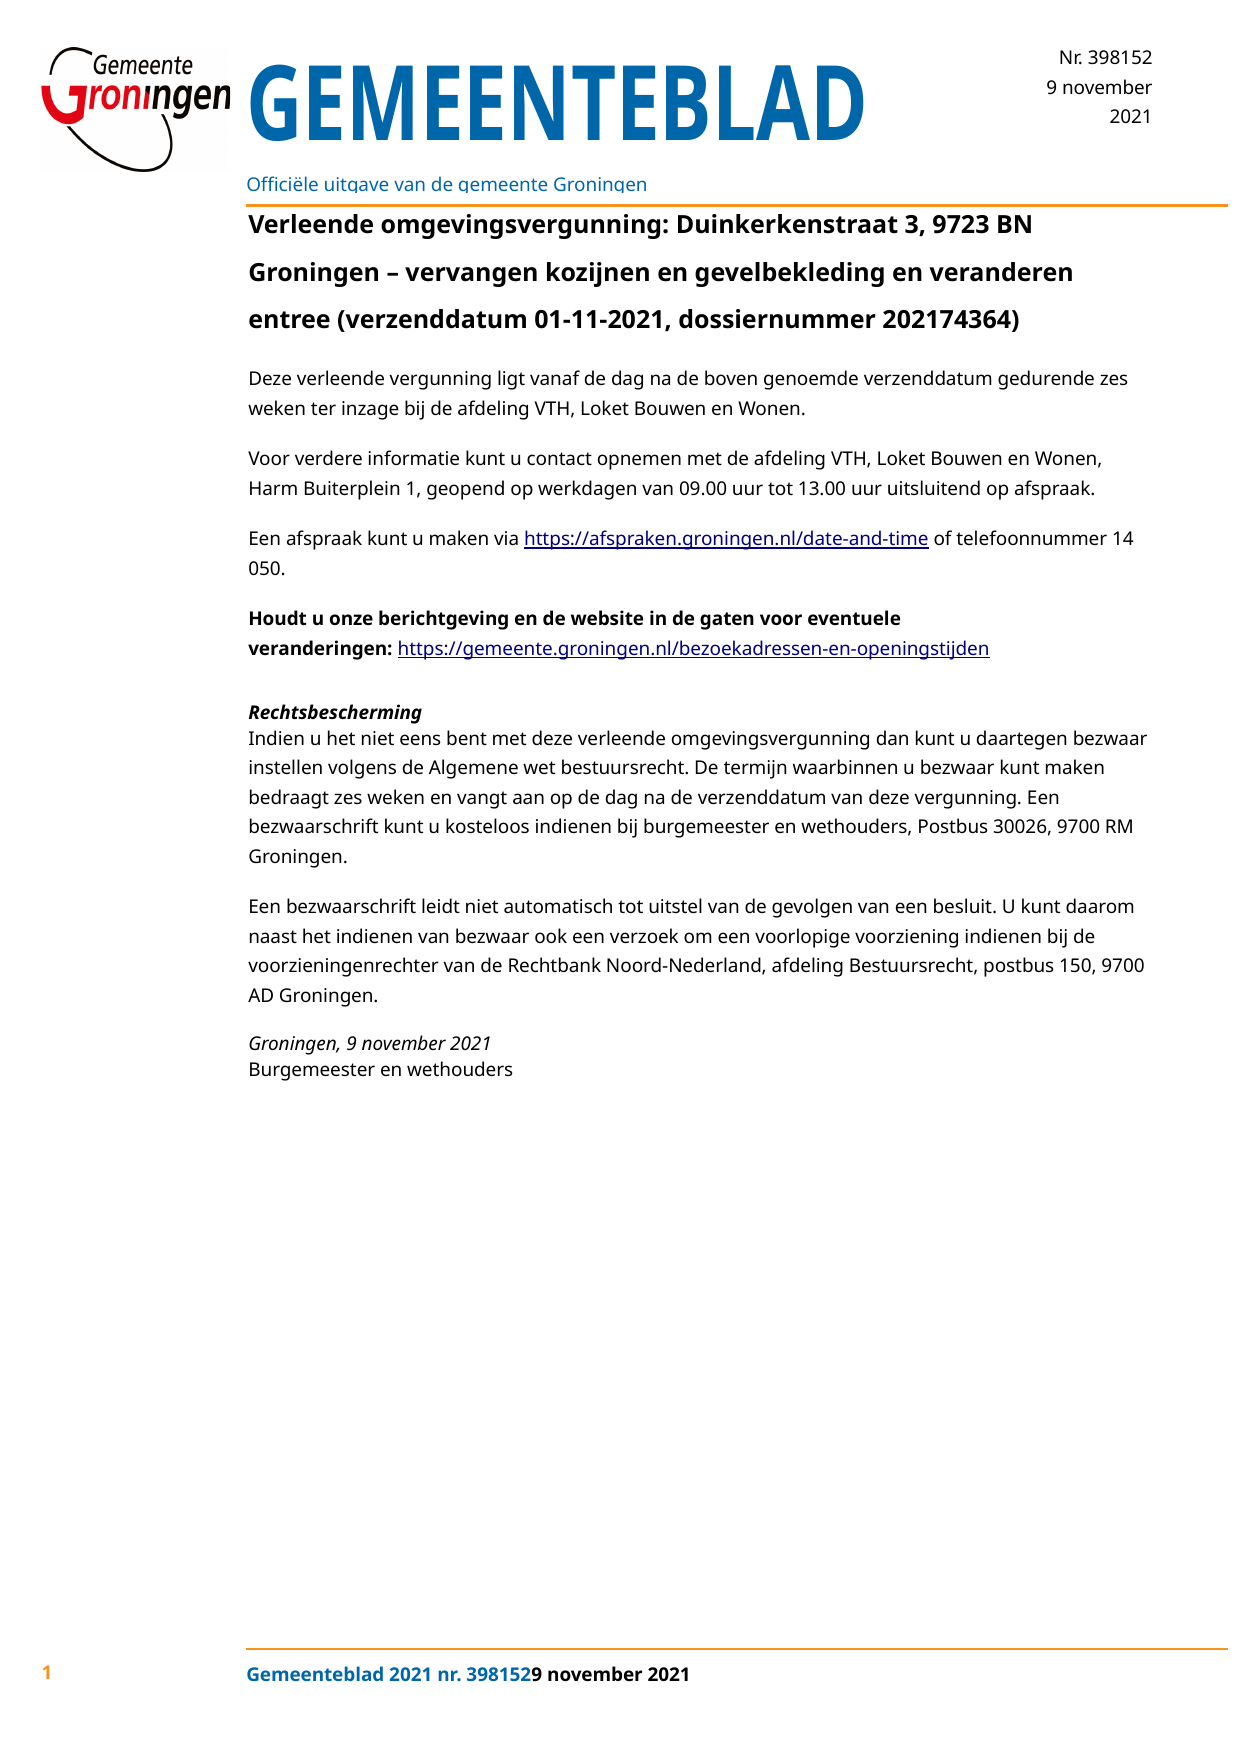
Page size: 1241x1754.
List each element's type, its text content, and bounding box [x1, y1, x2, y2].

text Indien u het niet eens bent met deze verleende omgevingsvergunning dan kunt u daartegen bezwaar instellen volgens de Algemene wet bestuursrecht. De termijn waarbinnen u bezwaar kunt maken bedraagt zes weken en vangt aan op de dag na de verzenddatum van deze vergunning. Een bezwaarschrift kunt u kosteloos indienen bij burgemeester en wethouders, Postbus 30026, 9700 RM Groningen. [248, 725, 1152, 869]
picture [41, 47, 231, 172]
text Een bezwaarschrift leidt niet automatisch tot uitstel van de gevolgen van een besluit. U kunt daarom naast het indienen van bezwaar ook een verzoek om een voorlopige voorziening indienen bij de voorzieningenrechter van de Rechtbank Noord-Nederland, afdeling Bestuursrecht, postbus 150, 9700 AD Groningen. [248, 893, 1152, 1008]
text Houdt u onze berichtgeving en de website in de gaten voor eventuele veranderingen: https://gemeente.groningen.nl/bezoekadressen-en-openingstijden [248, 606, 1152, 661]
text Een afspraak kunt u maken via https://afspraken.groningen.nl/date-and-time of telefoonnummer 14 050. [248, 526, 1152, 581]
text Voor verdere informatie kunt u contact opnemen met de afdeling VTH, Loket Bouwen en Wonen, Harm Buiterplein 1, geopend op werkdagen van 09.00 uur tot 13.00 uur uitsluitend op afspraak. [248, 446, 1152, 501]
text Groningen, 9 november 2021 [248, 1030, 1152, 1056]
text Verleende omgevingsvergunning: Duinkerkenstraat 3, 9723 BN Groningen – vervangen kozijnen en gevelbekleding en veranderen entree (verzenddatum 01-11-2021, dossiernummer 202174364) [248, 207, 1152, 336]
text Burgemeester en wethouders [248, 1056, 1152, 1082]
text Deze verleende vergunning ligt vanaf de dag na de boven genoemde verzenddatum gedurende zes weken ter inzage bij de afdeling VTH, Loket Bouwen en Wonen. [248, 366, 1152, 421]
text Rechtsbescherming [248, 699, 1152, 725]
